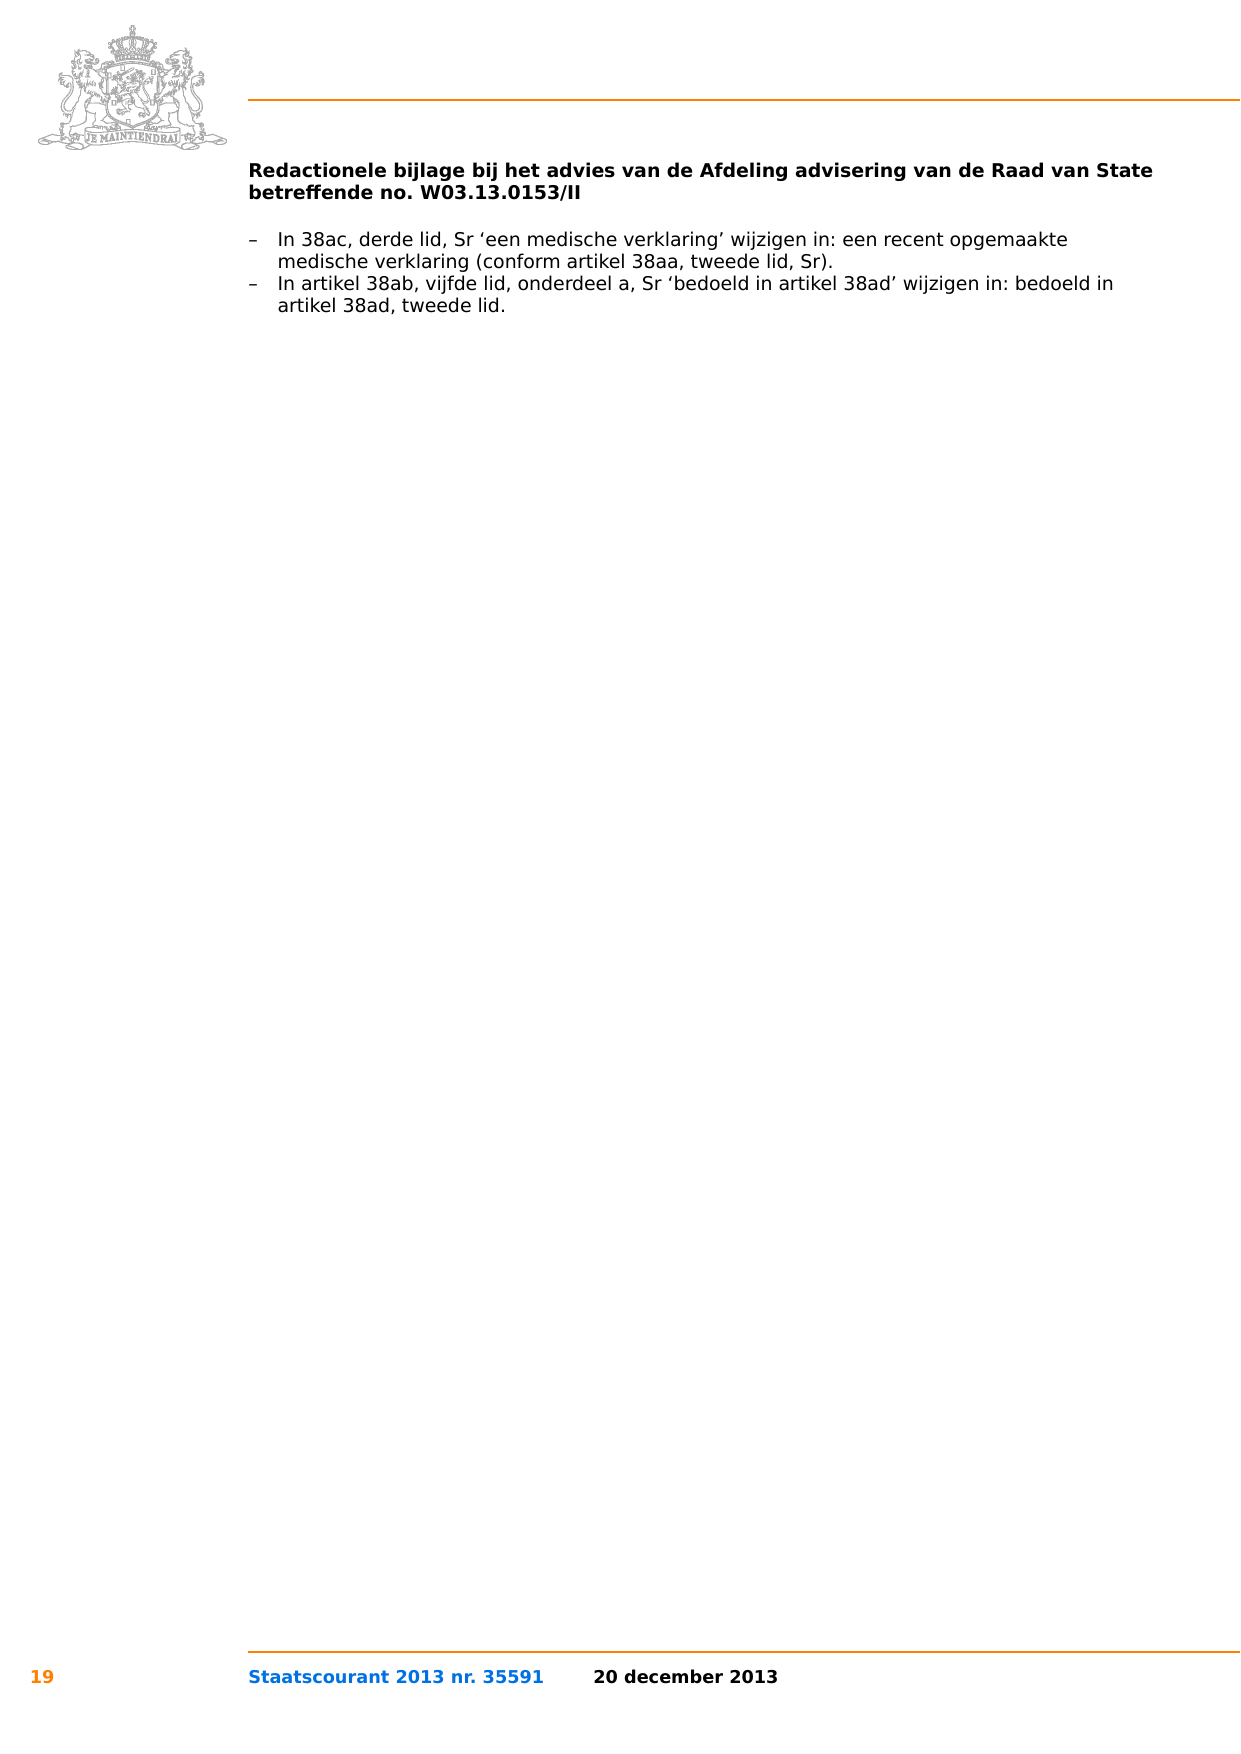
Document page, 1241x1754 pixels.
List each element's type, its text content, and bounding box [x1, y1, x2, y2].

subtitle Redactionele bijlage bij het advies van de Afdeling advisering van de Raad van State betreffende no. W03.13.0153/II [248, 160, 1163, 204]
text – In artikel 38ab, vijfde lid, onderdeel a, Sr ‘bedoeld in artikel 38ad’ wijzigen in: bedoeld in artikel 38ad, tweede lid. [248, 273, 1163, 317]
picture [38, 25, 227, 150]
text – In 38ac, derde lid, Sr ‘een medische verklaring’ wijzigen in: een recent opgemaakte medische verklaring (conform artikel 38aa, tweede lid, Sr). [248, 229, 1163, 273]
